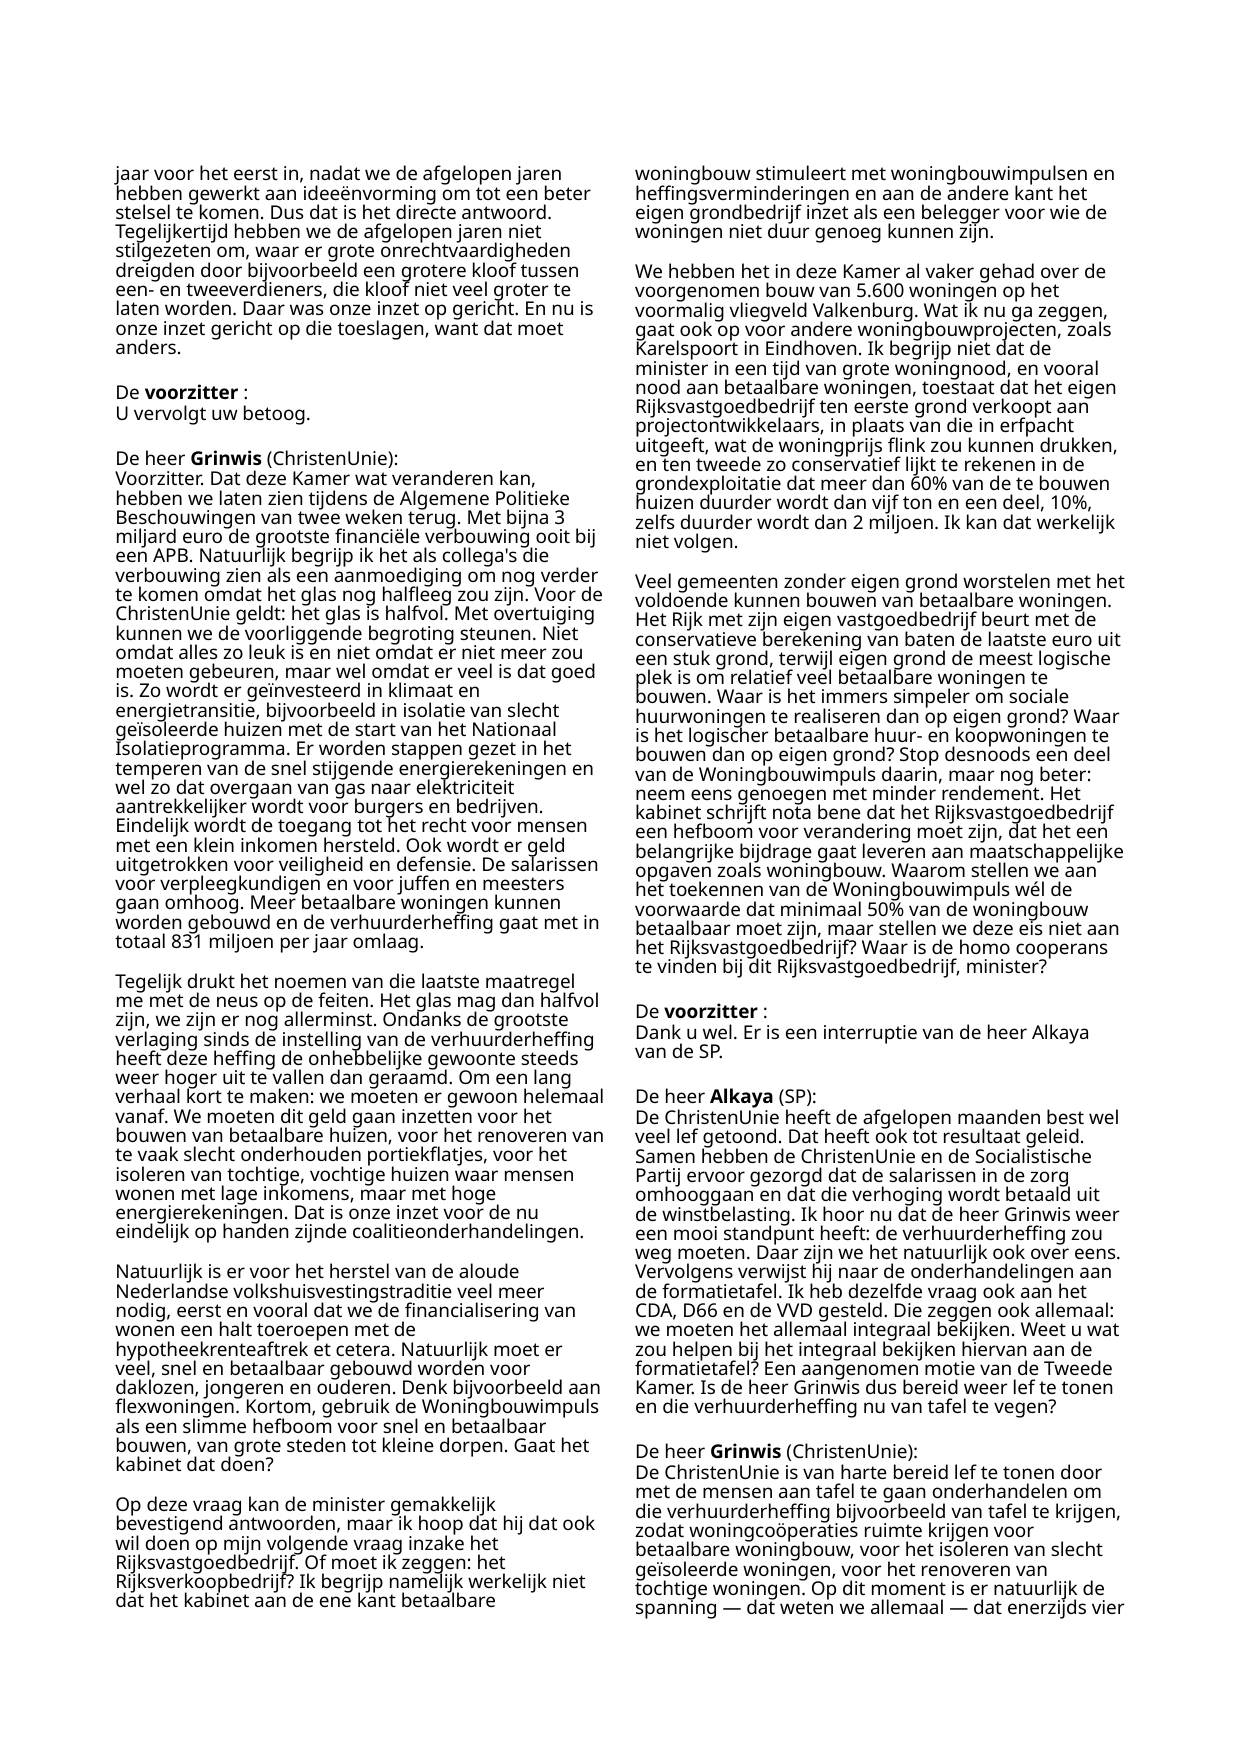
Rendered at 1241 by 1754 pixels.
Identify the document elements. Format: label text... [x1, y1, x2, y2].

text De voorzitter : [635, 998, 1125, 1024]
text Voorzitter. Dat deze Kamer wat veranderen kan, hebben we laten zien tijdens de Algemene Politieke Beschouwingen van twee weken terug. Met bijna 3 miljard euro de grootste financiële verbouwing ooit bij een APB. Natuurlijk begrijp ik het als collega's die verbouwing zien als een aanmoediging om nog verder te komen omdat het glas nog halfleeg zou zijn. Voor de ChristenUnie geldt: het glas is halfvol. Met overtuiging kunnen we de voorliggende begroting steunen. Niet omdat alles zo leuk is en niet omdat er niet meer zou moeten gebeuren, maar wel omdat er veel is dat goed is. Zo wordt er geïnvesteerd in klimaat en energietransitie, bijvoorbeeld in isolatie van slecht geïsoleerde huizen met de start van het Nationaal Isolatieprogramma. Er worden stappen gezet in het temperen van de snel stijgende energierekeningen en wel zo dat overgaan van gas naar elektriciteit aantrekkelijker wordt voor burgers en bedrijven. Eindelijk wordt de toegang tot het recht voor mensen met een klein inkomen hersteld. Ook wordt er geld uitgetrokken voor veiligheid en defensie. De salarissen voor verpleegkundigen en voor juffen en meesters gaan omhoog. Meer betaalbare woningen kunnen worden gebouwd en de verhuurderheffing gaat met in totaal 831 miljoen per jaar omlaag. [115, 470, 605, 952]
text De ChristenUnie heeft de afgelopen maanden best wel veel lef getoond. Dat heeft ook tot resultaat geleid. Samen hebben de ChristenUnie en de Socialistische Partij ervoor gezorgd dat de salarissen in de zorg omhooggaan en dat die verhoging wordt betaald uit de winstbelasting. Ik hoor nu dat de heer Grinwis weer een mooi standpunt heeft: de verhuurderheffing zou weg moeten. Daar zijn we het natuurlijk ook over eens. Vervolgens verwijst hij naar de onderhandelingen aan de formatietafel. Ik heb dezelfde vraag ook aan het CDA, D66 en de VVD gesteld. Die zeggen ook allemaal: we moeten het allemaal integraal bekijken. Weet u wat zou helpen bij het integraal bekijken hiervan aan de formatietafel? Een aangenomen motie van de Tweede Kamer. Is de heer Grinwis dus bereid weer lef te tonen en die verhuurderheffing nu van tafel te vegen? [635, 1109, 1125, 1418]
text De ChristenUnie is van harte bereid lef te tonen door met de mensen aan tafel te gaan onderhandelen om die verhuurderheffing bijvoorbeeld van tafel te krijgen, zodat woningcoöperaties ruimte krijgen voor betaalbare woningbouw, voor het isoleren van slecht geïsoleerde woningen, voor het renoveren van tochtige woningen. Op dit moment is er natuurlijk de spanning — dat weten we allemaal — dat enerzijds vier [635, 1464, 1125, 1618]
text Veel gemeenten zonder eigen grond worstelen met het voldoende kunnen bouwen van betaalbare woningen. Het Rijk met zijn eigen vastgoedbedrijf beurt met de conservatieve berekening van baten de laatste euro uit een stuk grond, terwijl eigen grond de meest logische plek is om relatief veel betaalbare woningen te bouwen. Waar is het immers simpeler om sociale huurwoningen te realiseren dan op eigen grond? Waar is het logischer betaalbare huur- en koopwoningen te bouwen dan op eigen grond? Stop desnoods een deel van de Woningbouwimpuls daarin, maar nog beter: neem eens genoegen met minder rendement. Het kabinet schrijft nota bene dat het Rijksvastgoedbedrijf een hefboom voor verandering moet zijn, dat het een belangrijke bijdrage gaat leveren aan maatschappelijke opgaven zoals woningbouw. Waarom stellen we aan het toekennen van de Woningbouwimpuls wél de voorwaarde dat minimaal 50% van de woningbouw betaalbaar moet zijn, maar stellen we deze eis niet aan het Rijksvastgoedbedrijf? Waar is de homo cooperans te vinden bij dit Rijksvastgoedbedrijf, minister? [635, 573, 1125, 978]
text De voorzitter : [115, 379, 605, 404]
text woningbouw stimuleert met woningbouwimpulsen en heffingsverminderingen en aan de andere kant het eigen grondbedrijf inzet als een belegger voor wie de woningen niet duur genoeg kunnen zijn. [635, 165, 1125, 242]
text We hebben het in deze Kamer al vaker gehad over de voorgenomen bouw van 5.600 woningen op het voormalig vliegveld Valkenburg. Wat ik nu ga zeggen, gaat ook op voor andere woningbouwprojecten, zoals Karelspoort in Eindhoven. Ik begrijp niet dat de minister in een tijd van grote woningnood, en vooral nood aan betaalbare woningen, toestaat dat het eigen Rijksvastgoedbedrijf ten eerste grond verkoopt aan projectontwikkelaars, in plaats van die in erfpacht uitgeeft, wat de woningprijs flink zou kunnen drukken, en ten tweede zo conservatief lijkt te rekenen in de grondexploitatie dat meer dan 60% van de te bouwen huizen duurder wordt dan vijf ton en een deel, 10%, zelfs duurder wordt dan 2 miljoen. Ik kan dat werkelijk niet volgen. [635, 263, 1125, 552]
text jaar voor het eerst in, nadat we de afgelopen jaren hebben gewerkt aan ideeënvorming om tot een beter stelsel te komen. Dus dat is het directe antwoord. Tegelijkertijd hebben we de afgelopen jaren niet stilgezeten om, waar er grote onrechtvaardigheden dreigden door bijvoorbeeld een grotere kloof tussen een- en tweeverdieners, die kloof niet veel groter te laten worden. Daar was onze inzet op gericht. En nu is onze inzet gericht op die toeslagen, want dat moet anders. [115, 165, 605, 358]
text Dank u wel. Er is een interruptie van de heer Alkaya van de SP. [635, 1024, 1125, 1063]
text De heer Grinwis (ChristenUnie): [115, 445, 605, 470]
text Tegelijk drukt het noemen van die laatste maatregel me met de neus op de feiten. Het glas mag dan halfvol zijn, we zijn er nog allerminst. Ondanks de grootste verlaging sinds de instelling van de verhuurderheffing heeft deze heffing de onhebbelijke gewoonte steeds weer hoger uit te vallen dan geraamd. Om een lang verhaal kort te maken: we moeten er gewoon helemaal vanaf. We moeten dit geld gaan inzetten voor het bouwen van betaalbare huizen, voor het renoveren van te vaak slecht onderhouden portiekflatjes, voor het isoleren van tochtige, vochtige huizen waar mensen wonen met lage inkomens, maar met hoge energierekeningen. Dat is onze inzet voor de nu eindelijk op handen zijnde coalitieonderhandelingen. [115, 973, 605, 1243]
text Op deze vraag kan de minister gemakkelijk bevestigend antwoorden, maar ik hoop dat hij dat ook wil doen op mijn volgende vraag inzake het Rijksvastgoedbedrijf. Of moet ik zeggen: het Rijksverkoopbedrijf? Ik begrijp namelijk werkelijk niet dat het kabinet aan de ene kant betaalbare [115, 1496, 605, 1612]
text De heer Alkaya (SP): [635, 1083, 1125, 1109]
text De heer Grinwis (ChristenUnie): [635, 1438, 1125, 1464]
text U vervolgt uw betoog. [115, 404, 605, 424]
text Natuurlijk is er voor het herstel van de aloude Nederlandse volkshuisvestingstraditie veel meer nodig, eerst en vooral dat we de financialisering van wonen een halt toeroepen met de hypotheekrenteaftrek et cetera. Natuurlijk moet er veel, snel en betaalbaar gebouwd worden voor daklozen, jongeren en ouderen. Denk bijvoorbeeld aan flexwoningen. Kortom, gebruik de Woningbouwimpuls als een slimme hefboom voor snel en betaalbaar bouwen, van grote steden tot kleine dorpen. Gaat het kabinet dat doen? [115, 1263, 605, 1475]
